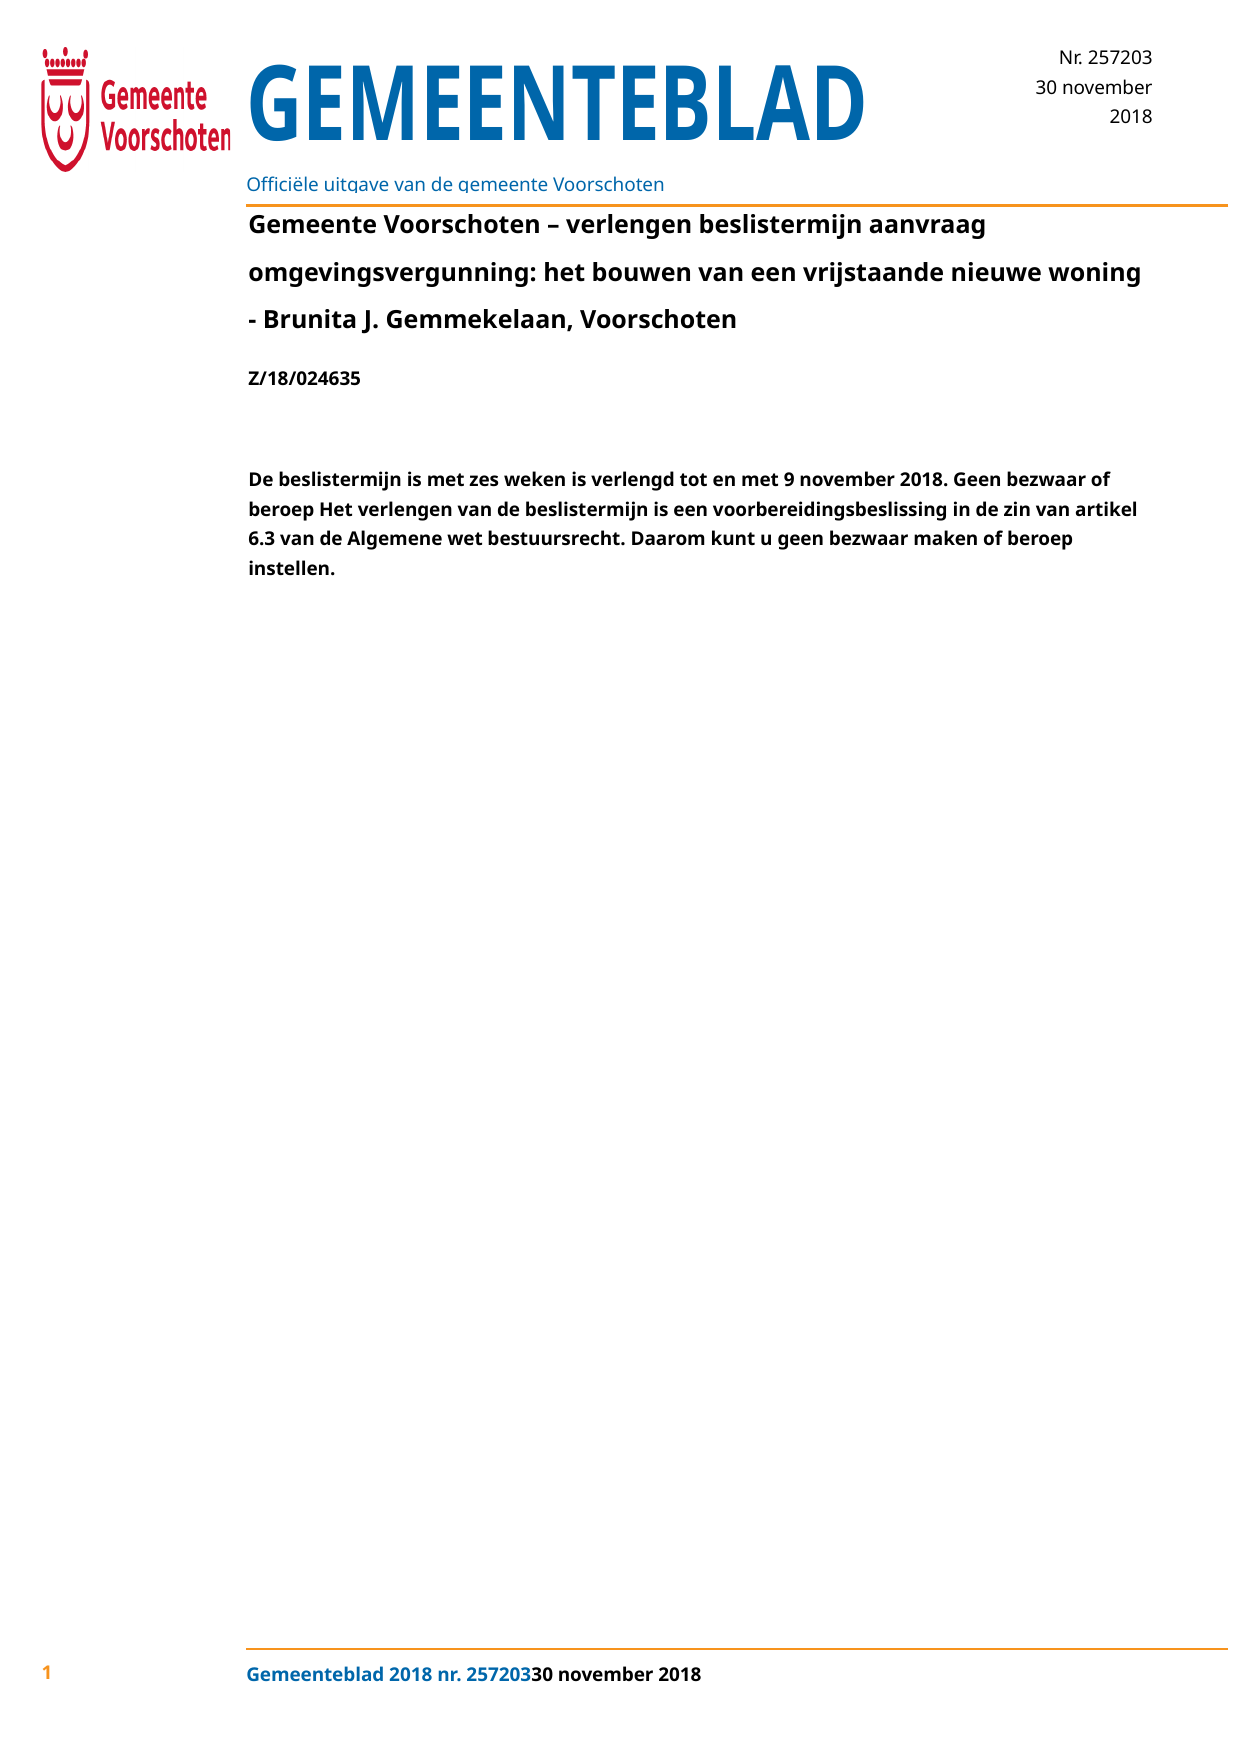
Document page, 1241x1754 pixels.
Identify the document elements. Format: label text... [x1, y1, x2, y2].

text Gemeente Voorschoten – verlengen beslistermijn aanvraag omgevingsvergunning: het bouwen van een vrijstaande nieuwe woning - Brunita J. Gemmekelaan, Voorschoten [248, 207, 1152, 336]
picture [41, 47, 231, 172]
text Z/18/024635 [248, 366, 1152, 391]
text De beslistermijn is met zes weken is verlengd tot en met 9 november 2018. Geen bezwaar of beroep Het verlengen van de beslistermijn is een voorbereidingsbeslissing in de zin van artikel 6.3 van de Algemene wet bestuursrecht. Daarom kunt u geen bezwaar maken of beroep instellen. [248, 466, 1152, 581]
